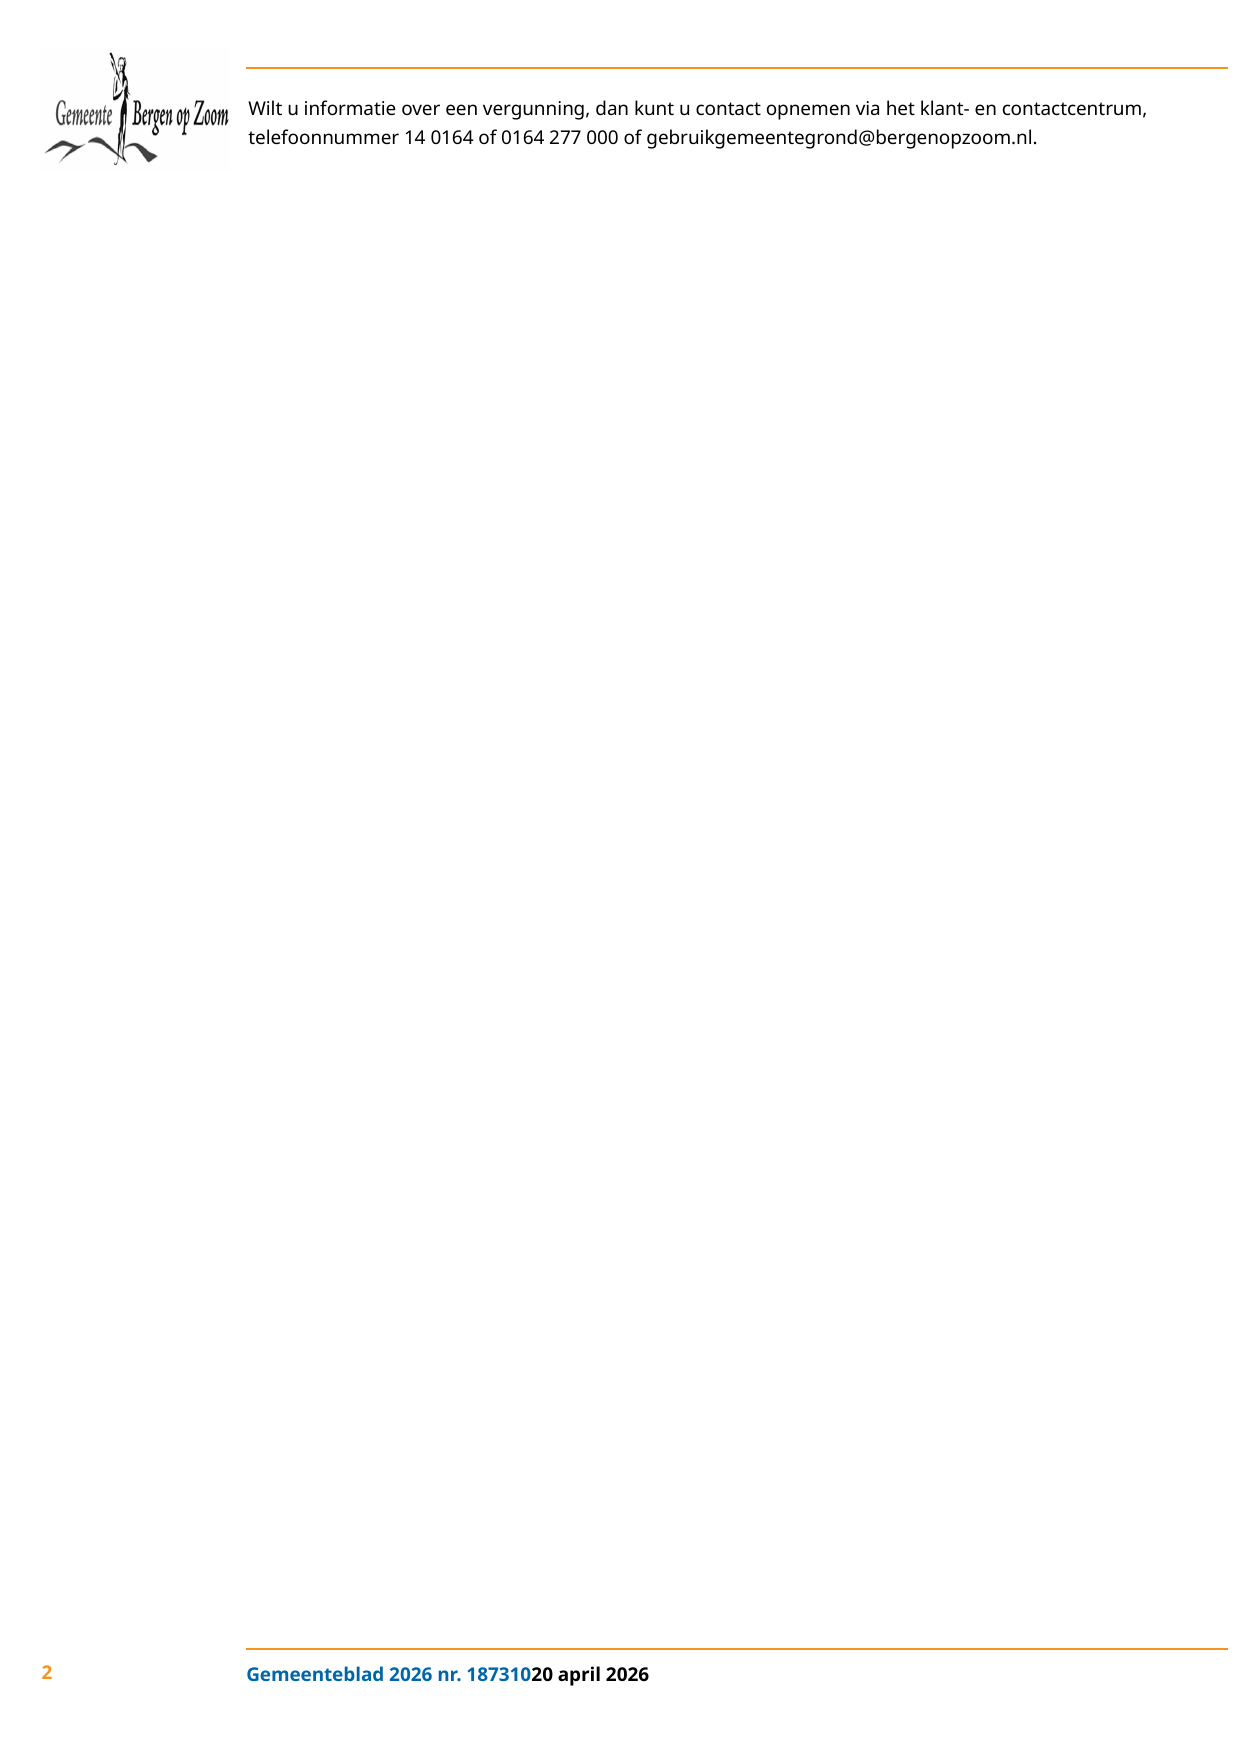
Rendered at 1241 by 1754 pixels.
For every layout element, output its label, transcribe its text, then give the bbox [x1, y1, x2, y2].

text Wilt u informatie over een vergunning, dan kunt u contact opnemen via het klant- en contactcentrum, telefoonnummer 14 0164 of 0164 277 000 of gebruikgemeentegrond@bergenopzoom.nl. [248, 95, 1152, 150]
picture [41, 47, 231, 172]
